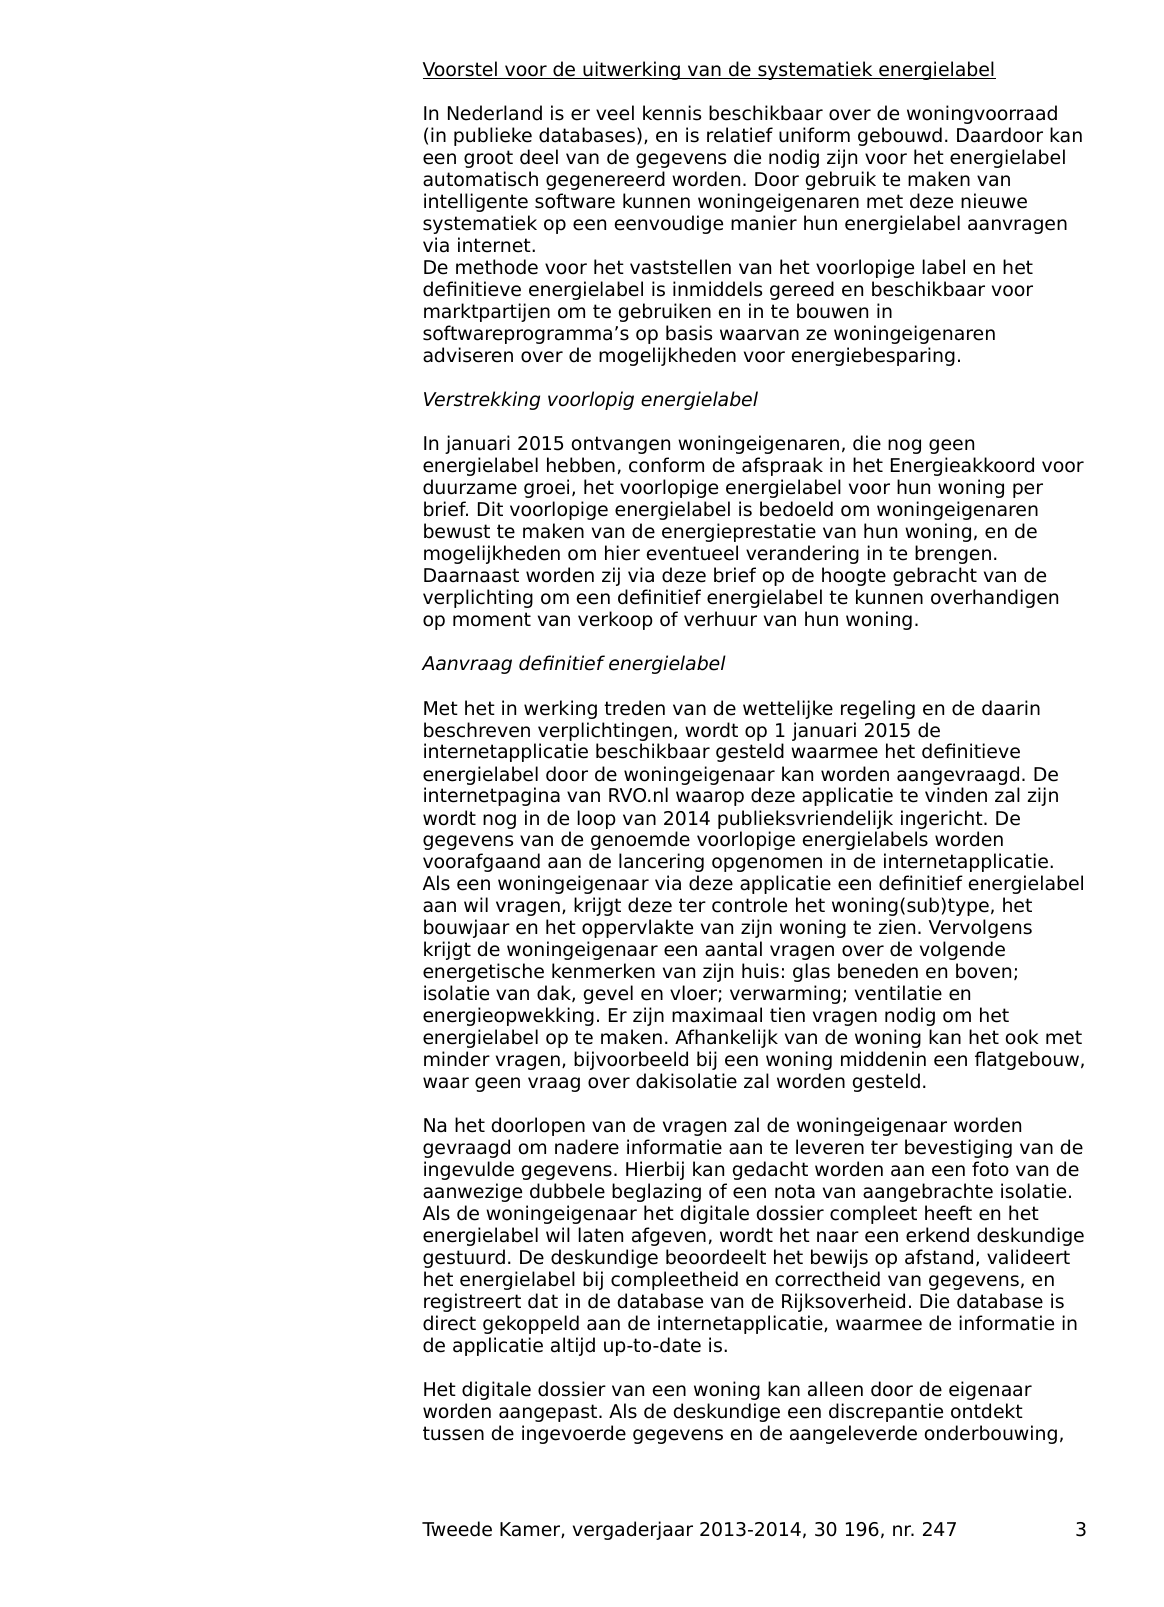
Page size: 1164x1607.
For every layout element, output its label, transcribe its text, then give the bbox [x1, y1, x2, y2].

text In januari 2015 ontvangen woningeigenaren, die nog geen energielabel hebben, conform de afspraak in het Energieakkoord voor duurzame groei, het voorlopige energielabel voor hun woning per brief. Dit voorlopige energielabel is bedoeld om woningeigenaren bewust te maken van de energieprestatie van hun woning, en de mogelijkheden om hier eventueel verandering in te brengen. [422, 433, 1087, 565]
text Met het in werking treden van de wettelijke regeling en de daarin beschreven verplichtingen, wordt op 1 januari 2015 de internetapplicatie beschikbaar gesteld waarmee het definitieve energielabel door de woningeigenaar kan worden aangevraagd. De internetpagina van RVO.nl waarop deze applicatie te vinden zal zijn wordt nog in de loop van 2014 publieksvriendelijk ingericht. De gegevens van de genoemde voorlopige energielabels worden voorafgaand aan de lancering opgenomen in de internetapplicatie. Als een woningeigenaar via deze applicatie een definitief energielabel aan wil vragen, krijgt deze ter controle het woning(sub)type, het bouwjaar en het oppervlakte van zijn woning te zien. Vervolgens krijgt de woningeigenaar een aantal vragen over de volgende energetische kenmerken van zijn huis: glas beneden en boven; isolatie van dak, gevel en vloer; verwarming; ventilatie en energieopwekking. Er zijn maximaal tien vragen nodig om het energielabel op te maken. Afhankelijk van de woning kan het ook met minder vragen, bijvoorbeeld bij een woning middenin een flatgebouw, waar geen vraag over dakisolatie zal worden gesteld. [422, 697, 1087, 1093]
text De methode voor het vaststellen van het voorlopige label en het definitieve energielabel is inmiddels gereed en beschikbaar voor marktpartijen om te gebruiken en in te bouwen in softwareprogramma’s op basis waarvan ze woningeigenaren adviseren over de mogelijkheden voor energiebesparing. [422, 257, 1087, 367]
text Daarnaast worden zij via deze brief op de hoogte gebracht van de verplichting om een definitief energielabel te kunnen overhandigen op moment van verkoop of verhuur van hun woning. [422, 565, 1087, 631]
text Het digitale dossier van een woning kan alleen door de eigenaar worden aangepast. Als de deskundige een discrepantie ontdekt tussen de ingevoerde gegevens en de aangeleverde onderbouwing, [422, 1379, 1087, 1445]
subtitle Aanvraag definitief energielabel [422, 653, 1087, 675]
subtitle Verstrekking voorlopig energielabel [422, 389, 1087, 411]
text Na het doorlopen van de vragen zal de woningeigenaar worden gevraagd om nadere informatie aan te leveren ter bevestiging van de ingevulde gegevens. Hierbij kan gedacht worden aan een foto van de aanwezige dubbele beglazing of een nota van aangebrachte isolatie. Als de woningeigenaar het digitale dossier compleet heeft en het energielabel wil laten afgeven, wordt het naar een erkend deskundige gestuurd. De deskundige beoordeelt het bewijs op afstand, valideert het energielabel bij compleetheid en correctheid van gegevens, en registreert dat in de database van de Rijksoverheid. Die database is direct gekoppeld aan de internetapplicatie, waarmee de informatie in de applicatie altijd up-to-date is. [422, 1115, 1087, 1357]
text In Nederland is er veel kennis beschikbaar over de woningvoorraad (in publieke databases), en is relatief uniform gebouwd. Daardoor kan een groot deel van de gegevens die nodig zijn voor het energielabel automatisch gegenereerd worden. Door gebruik te maken van intelligente software kunnen woningeigenaren met deze nieuwe systematiek op een eenvoudige manier hun energielabel aanvragen via internet. [422, 103, 1087, 257]
subtitle Voorstel voor de uitwerking van de systematiek energielabel [422, 59, 1087, 81]
